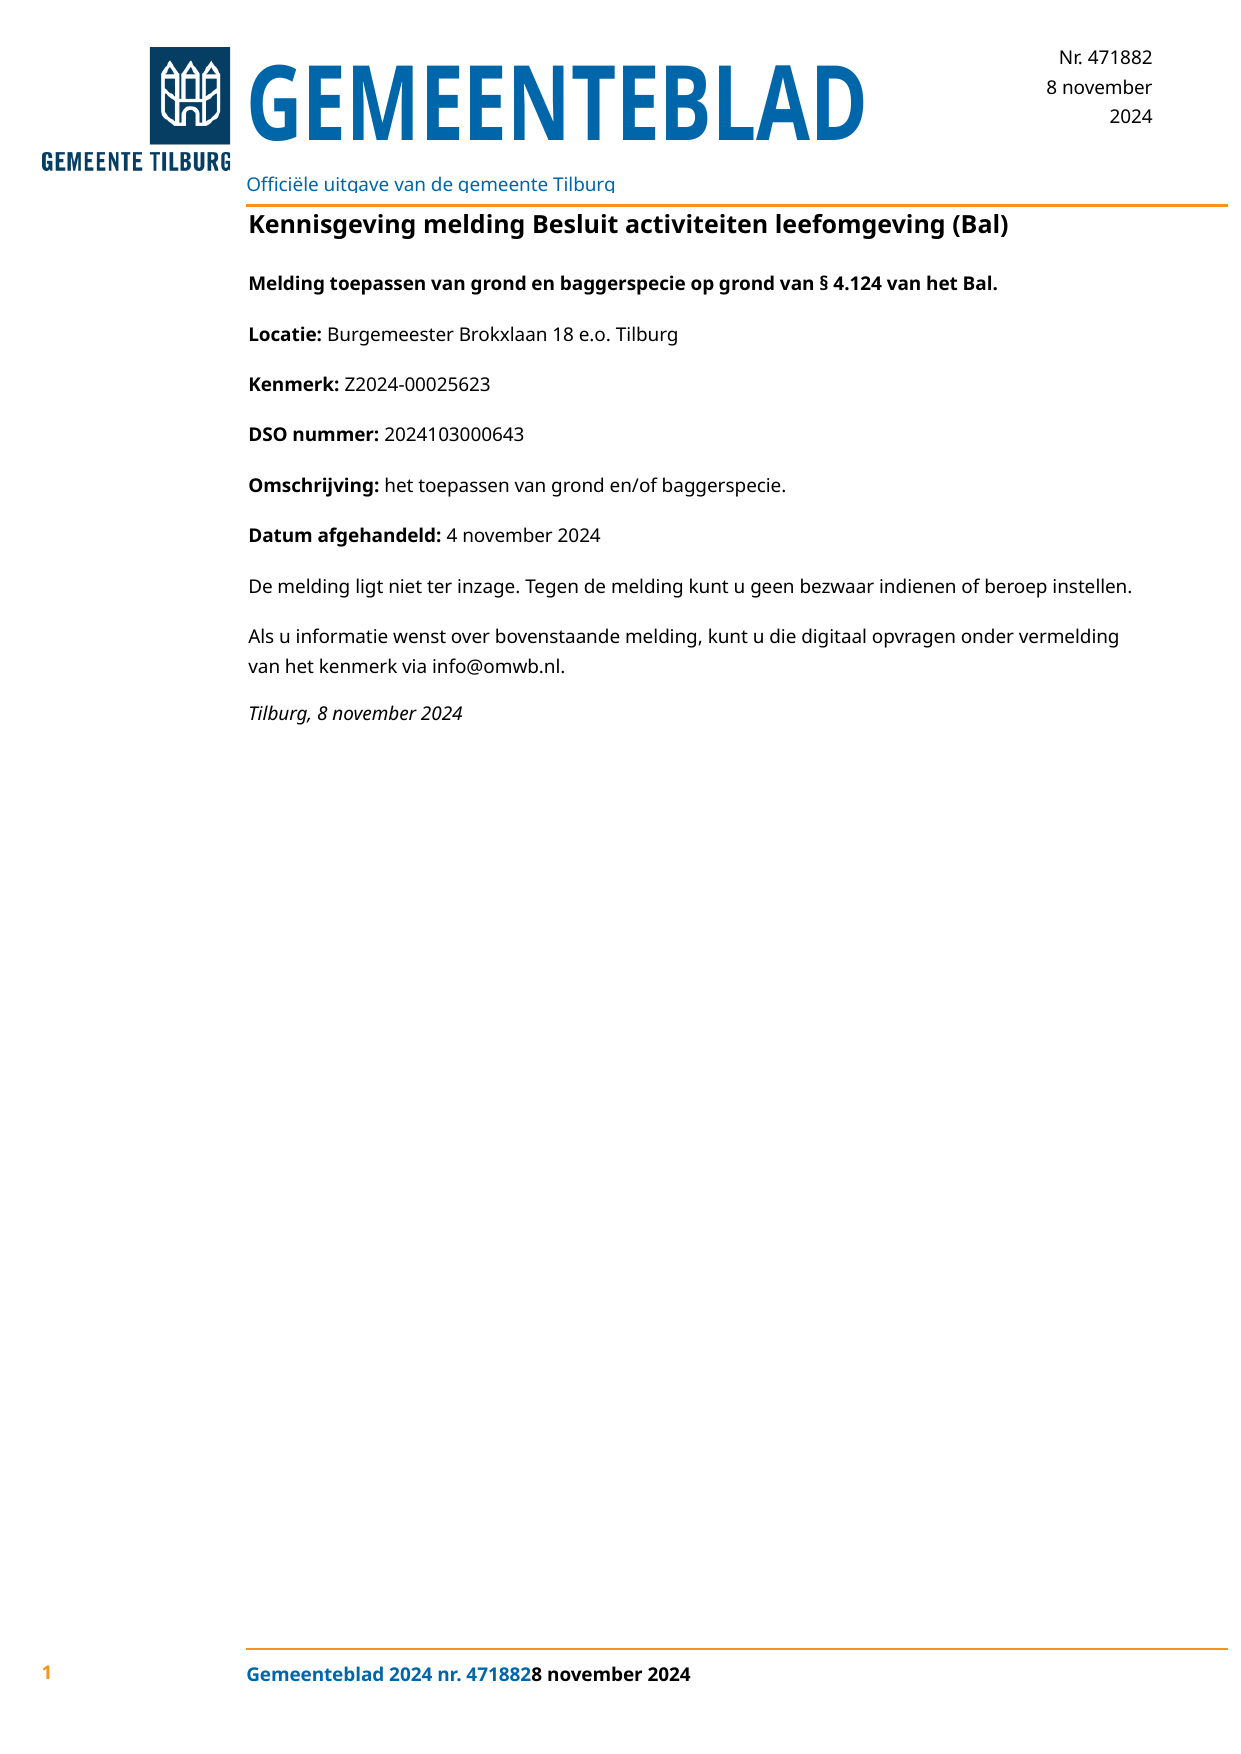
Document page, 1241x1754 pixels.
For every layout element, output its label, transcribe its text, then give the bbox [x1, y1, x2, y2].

text Omschrijving: het toepassen van grond en/of baggerspecie. [248, 472, 1152, 498]
text Tilburg, 8 november 2024 [248, 701, 1152, 726]
picture [41, 47, 231, 172]
text DSO nummer: 2024103000643 [248, 422, 1152, 447]
text Als u informatie wenst over bovenstaande melding, kunt u die digitaal opvragen onder vermelding van het kenmerk via info@omwb.nl. [248, 623, 1152, 678]
text Melding toepassen van grond en baggerspecie op grond van § 4.124 van het Bal. [248, 270, 1152, 296]
text Datum afgehandeld: 4 november 2024 [248, 522, 1152, 548]
text Kenmerk: Z2024-00025623 [248, 371, 1152, 397]
text Locatie: Burgemeester Brokxlaan 18 e.o. Tilburg [248, 321, 1152, 346]
text Kennisgeving melding Besluit activiteiten leefomgeving (Bal) [248, 207, 1152, 241]
text De melding ligt niet ter inzage. Tegen de melding kunt u geen bezwaar indienen of beroep instellen. [248, 573, 1152, 598]
